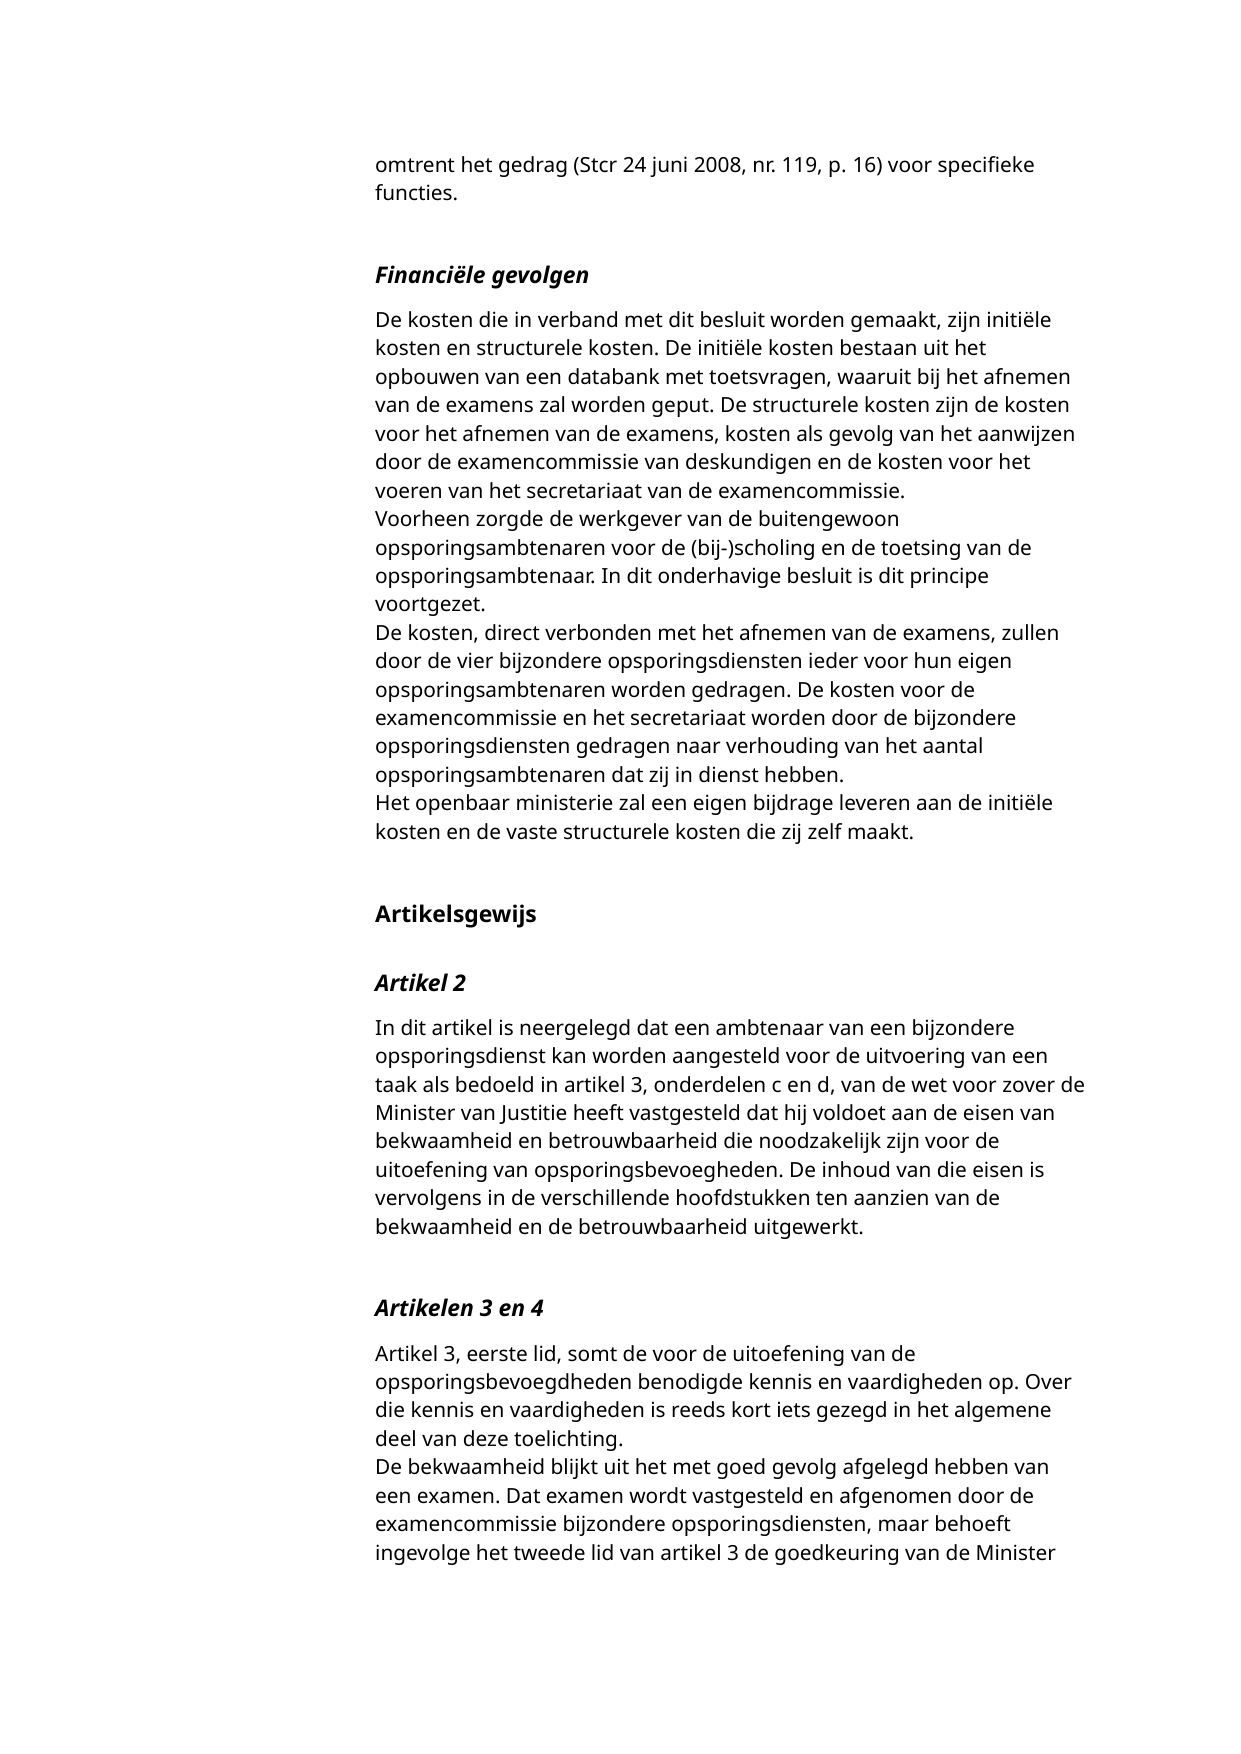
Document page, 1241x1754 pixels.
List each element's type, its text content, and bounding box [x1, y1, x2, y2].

text De kosten, direct verbonden met het afnemen van de examens, zullen door de vier bijzondere opsporingsdiensten ieder voor hun eigen opsporingsambtenaren worden gedragen. De kosten voor de examencommissie en het secretariaat worden door de bijzondere opsporingsdiensten gedragen naar verhouding van het aantal opsporingsambtenaren dat zij in dienst hebben. [375, 618, 1090, 788]
subtitle Artikelsgewijs [375, 898, 1090, 929]
text De bekwaamheid blijkt uit het met goed gevolg afgelegd hebben van een examen. Dat examen wordt vastgesteld en afgenomen door de examencommissie bijzondere opsporingsdiensten, maar behoeft ingevolge het tweede lid van artikel 3 de goedkeuring van de Minister [375, 1452, 1090, 1566]
subtitle Artikelen 3 en 4 [375, 1292, 1090, 1324]
text De kosten die in verband met dit besluit worden gemaakt, zijn initiële kosten en structurele kosten. De initiële kosten bestaan uit het opbouwen van een databank met toetsvragen, waaruit bij het afnemen van de examens zal worden geput. De structurele kosten zijn de kosten voor het afnemen van de examens, kosten als gevolg van het aanwijzen door de examencommissie van deskundigen en de kosten voor het voeren van het secretariaat van de examencommissie. [375, 305, 1090, 504]
text Artikel 3, eerste lid, somt de voor de uitoefening van de opsporingsbevoegdheden benodigde kennis en vaardigheden op. Over die kennis en vaardigheden is reeds kort iets gezegd in het algemene deel van deze toelichting. [375, 1339, 1090, 1452]
text omtrent het gedrag (Stcr 24 juni 2008, nr. 119, p. 16) voor specifieke functies. [375, 150, 1090, 207]
subtitle Artikel 2 [375, 967, 1090, 998]
text Voorheen zorgde de werkgever van de buitengewoon opsporingsambtenaren voor de (bij-)scholing en de toetsing van de opsporingsambtenaar. In dit onderhavige besluit is dit principe voortgezet. [375, 504, 1090, 618]
text In dit artikel is neergelegd dat een ambtenaar van een bijzondere opsporingsdienst kan worden aangesteld voor de uitvoering van een taak als bedoeld in artikel 3, onderdelen c en d, van de wet voor zover de Minister van Justitie heeft vastgesteld dat hij voldoet aan de eisen van bekwaamheid en betrouwbaarheid die noodzakelijk zijn voor de uitoefening van opsporingsbevoegheden. De inhoud van die eisen is vervolgens in de verschillende hoofdstukken ten aanzien van de bekwaamheid en de betrouwbaarheid uitgewerkt. [375, 1013, 1090, 1240]
subtitle Financiële gevolgen [375, 259, 1090, 290]
text Het openbaar ministerie zal een eigen bijdrage leveren aan de initiële kosten en de vaste structurele kosten die zij zelf maakt. [375, 788, 1090, 845]
